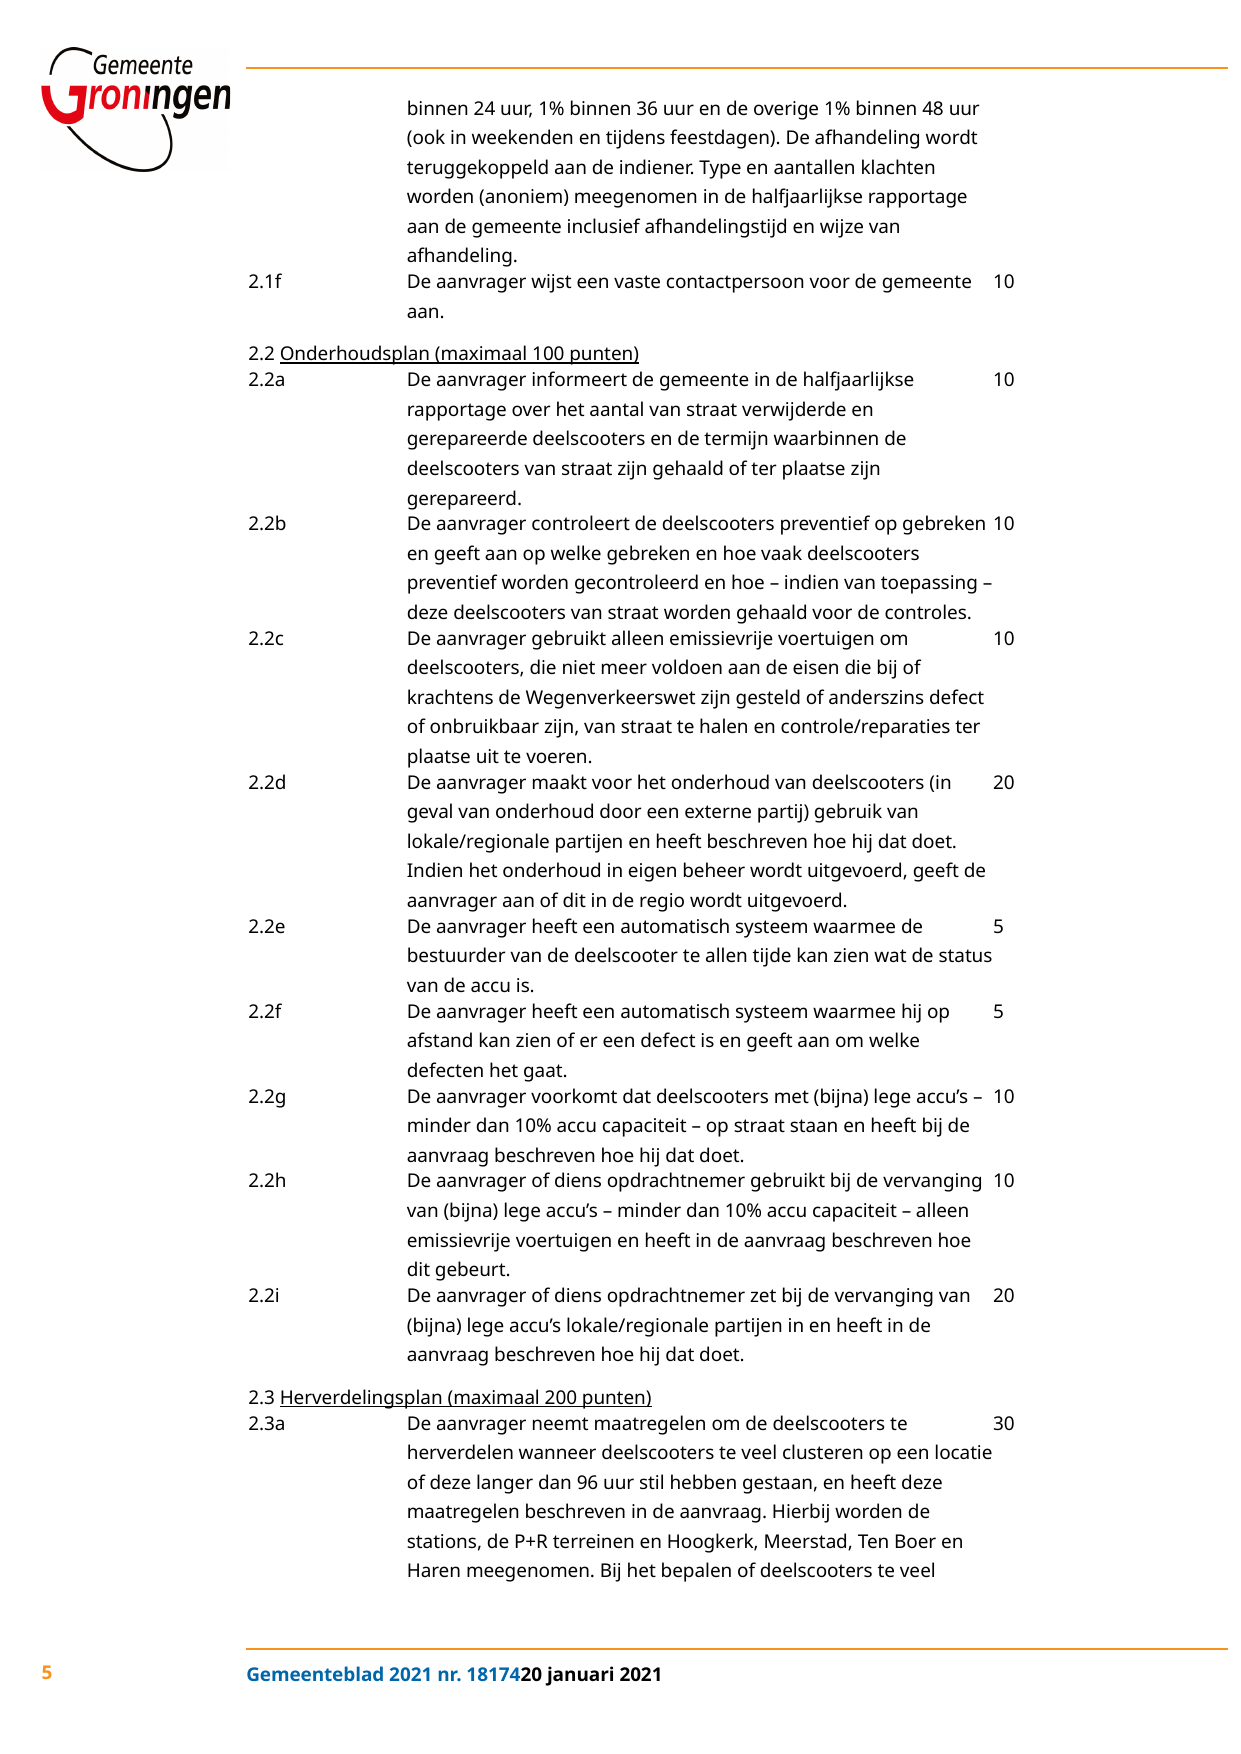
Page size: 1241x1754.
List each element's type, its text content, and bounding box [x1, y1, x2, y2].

table_cell 10 [993, 1083, 1152, 1168]
table_cell 2.2f [248, 998, 407, 1083]
table_cell 5 [993, 913, 1152, 998]
table_cell 10 [993, 269, 1152, 324]
table_header 30 [993, 1410, 1152, 1583]
table_cell [993, 95, 1152, 268]
table_cell De aanvrager voorkomt dat deelscooters met (bijna) lege accu’s – minder dan 10% accu capaciteit – op straat staan en heeft bij de aanvraag beschreven hoe hij dat doet. [407, 1083, 993, 1168]
text 2.2 Onderhoudsplan (maximaal 100 punten) [248, 341, 1152, 366]
table_cell 2.1f [248, 269, 407, 324]
table_cell De aanvrager of diens opdrachtnemer zet bij de vervanging van (bijna) lege accu’s lokale/regionale partijen in en heeft in de aanvraag beschreven hoe hij dat doet. [407, 1282, 993, 1367]
table_header De aanvrager neemt maatregelen om de deelscooters te herverdelen wanneer deelscooters te veel clusteren op een locatie of deze langer dan 96 uur stil hebben gestaan, en heeft deze maatregelen beschreven in de aanvraag. Hierbij worden de stations, de P+R terreinen en Hoogkerk, Meerstad, Ten Boer en Haren meegenomen. Bij het bepalen of deelscooters te veel [407, 1410, 993, 1583]
table_cell 20 [993, 1282, 1152, 1367]
table_cell 2.2c [248, 625, 407, 769]
table_cell 20 [993, 769, 1152, 913]
table_cell De aanvrager controleert de deelscooters preventief op gebreken en geeft aan op welke gebreken en hoe vaak deelscooters preventief worden gecontroleerd en hoe – indien van toepassing – deze deelscooters van straat worden gehaald voor de controles. [407, 510, 993, 625]
table_cell [248, 95, 407, 268]
table_cell 2.2h [248, 1168, 407, 1282]
table_cell 2.2e [248, 913, 407, 998]
table_cell 10 [993, 625, 1152, 769]
table_cell De aanvrager heeft een automatisch systeem waarmee hij op afstand kan zien of er een defect is en geeft aan om welke defecten het gaat. [407, 998, 993, 1083]
table_cell 2.2g [248, 1083, 407, 1168]
table_cell De aanvrager gebruikt alleen emissievrije voertuigen om deelscooters, die niet meer voldoen aan de eisen die bij of krachtens de Wegenverkeerswet zijn gesteld of anderszins defect of onbruikbaar zijn, van straat te halen en controle/reparaties ter plaatse uit te voeren. [407, 625, 993, 769]
table_header 2.2a [248, 366, 407, 510]
text 2.3 Herverdelingsplan (maximaal 200 punten) [248, 1384, 1152, 1409]
table_cell 2.2i [248, 1282, 407, 1367]
table_cell 5 [993, 998, 1152, 1083]
table_header 10 [993, 366, 1152, 510]
table_cell 2.2b [248, 510, 407, 625]
table_cell 2.2d [248, 769, 407, 913]
table_cell De aanvrager wijst een vaste contactpersoon voor de gemeente aan. [407, 269, 993, 324]
table_cell 10 [993, 1168, 1152, 1282]
table_cell De aanvrager maakt voor het onderhoud van deelscooters (in geval van onderhoud door een externe partij) gebruik van lokale/regionale partijen en heeft beschreven hoe hij dat doet. Indien het onderhoud in eigen beheer wordt uitgevoerd, geeft de aanvrager aan of dit in de regio wordt uitgevoerd. [407, 769, 993, 913]
table_cell 10 [993, 510, 1152, 625]
table_header De aanvrager informeert de gemeente in de halfjaarlijkse rapportage over het aantal van straat verwijderde en gerepareerde deelscooters en de termijn waarbinnen de deelscooters van straat zijn gehaald of ter plaatse zijn gerepareerd. [407, 366, 993, 510]
table_cell binnen 24 uur, 1% binnen 36 uur en de overige 1% binnen 48 uur (ook in weekenden en tijdens feestdagen). De afhandeling wordt teruggekoppeld aan de indiener. Type en aantallen klachten worden (anoniem) meegenomen in de halfjaarlijkse rapportage aan de gemeente inclusief afhandelingstijd en wijze van afhandeling. [407, 95, 993, 268]
table_cell De aanvrager of diens opdrachtnemer gebruikt bij de vervanging van (bijna) lege accu’s – minder dan 10% accu capaciteit – alleen emissievrije voertuigen en heeft in de aanvraag beschreven hoe dit gebeurt. [407, 1168, 993, 1282]
table_cell De aanvrager heeft een automatisch systeem waarmee de bestuurder van de deelscooter te allen tijde kan zien wat de status van de accu is. [407, 913, 993, 998]
picture [41, 47, 231, 172]
table_header 2.3a [248, 1410, 407, 1583]
